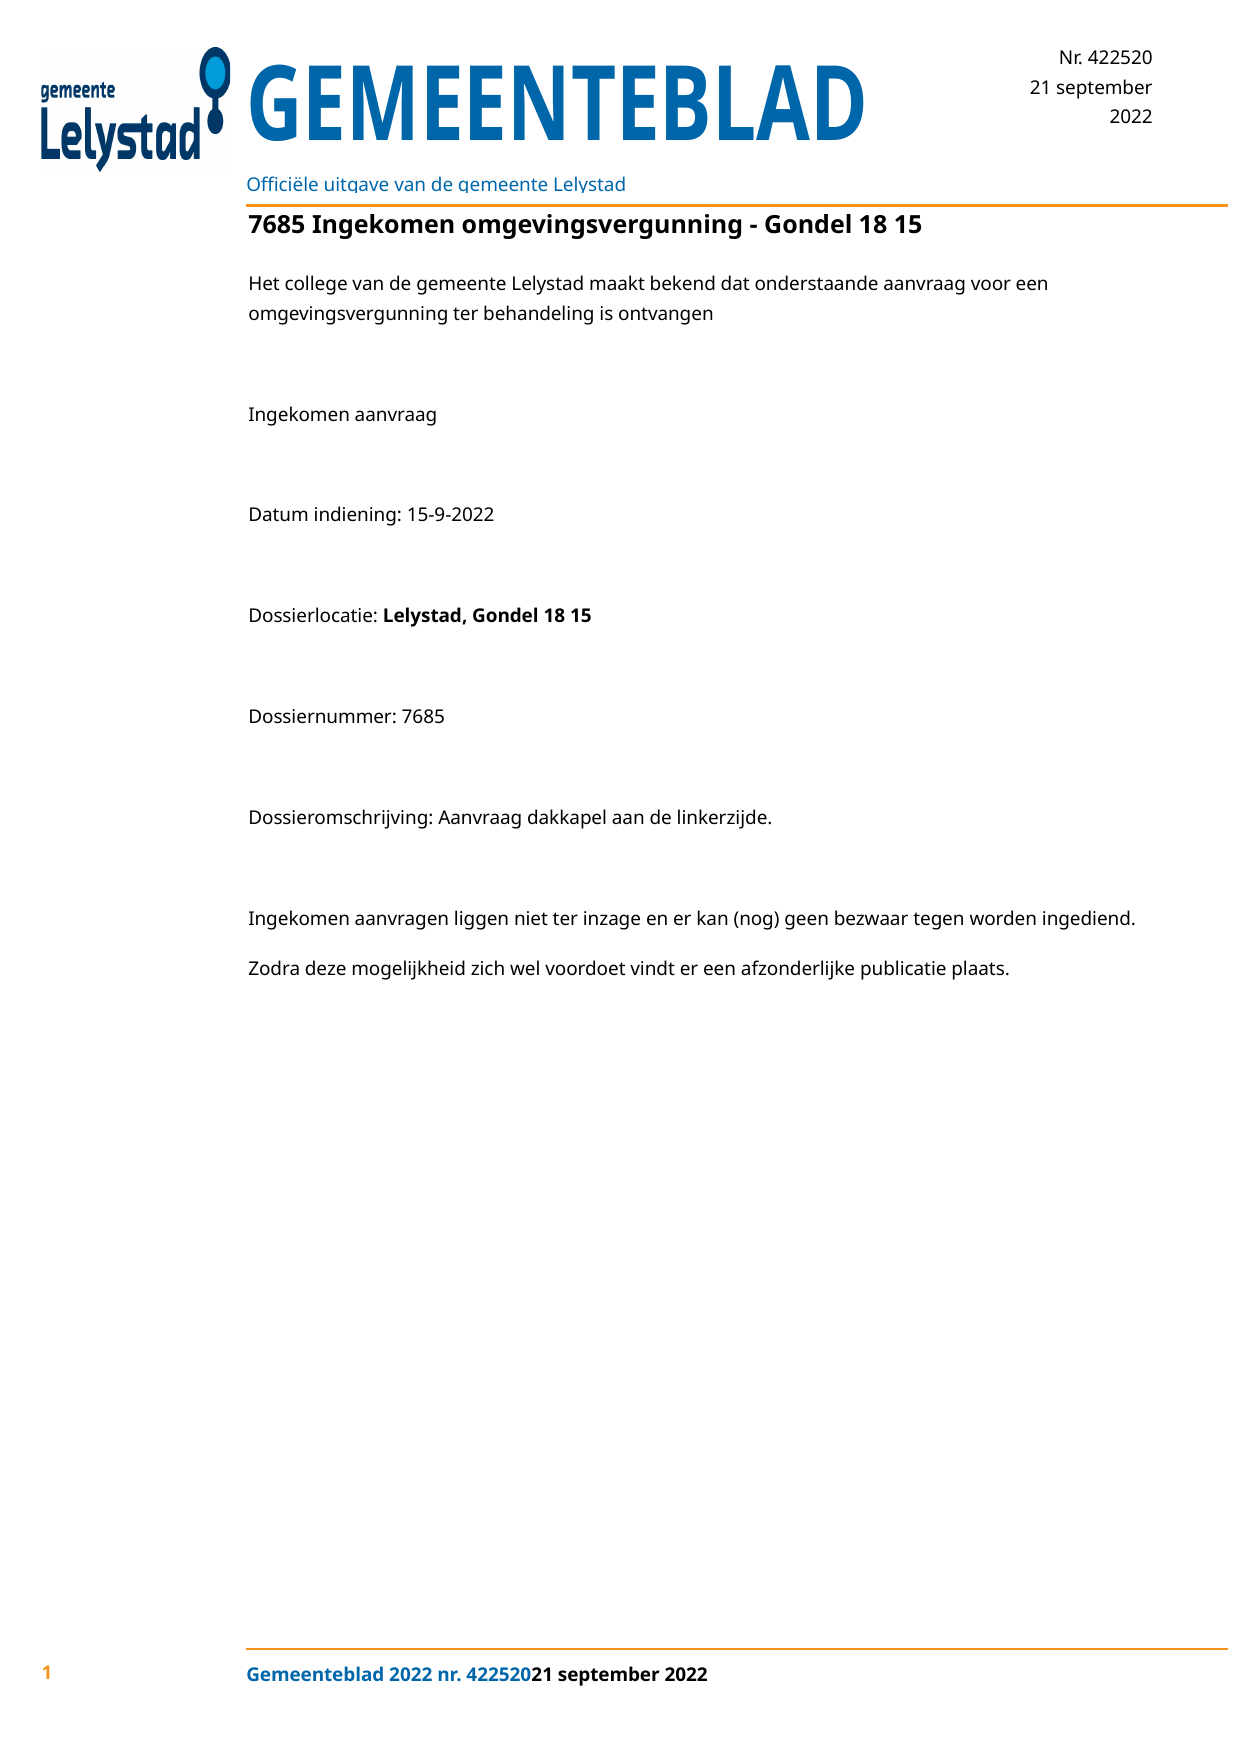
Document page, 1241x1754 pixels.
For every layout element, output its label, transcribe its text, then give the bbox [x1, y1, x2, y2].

text Ingekomen aanvragen liggen niet ter inzage en er kan (nog) geen bezwaar tegen worden ingediend. [248, 905, 1152, 931]
text Het college van de gemeente Lelystad maakt bekend dat onderstaande aanvraag voor een omgevingsvergunning ter behandeling is ontvangen [248, 270, 1152, 326]
text Dossierlocatie: Lelystad, Gondel 18 15 [248, 602, 1152, 628]
text Dossieromschrijving: Aanvraag dakkapel aan de linkerzijde. [248, 804, 1152, 830]
text Zodra deze mogelijkheid zich wel voordoet vindt er een afzonderlijke publicatie plaats. [248, 955, 1152, 981]
text Ingekomen aanvraag [248, 401, 1152, 426]
text 7685 Ingekomen omgevingsvergunning - Gondel 18 15 [248, 207, 1152, 241]
text Datum indiening: 15-9-2022 [248, 502, 1152, 527]
text Dossiernummer: 7685 [248, 703, 1152, 729]
picture [41, 47, 231, 172]
